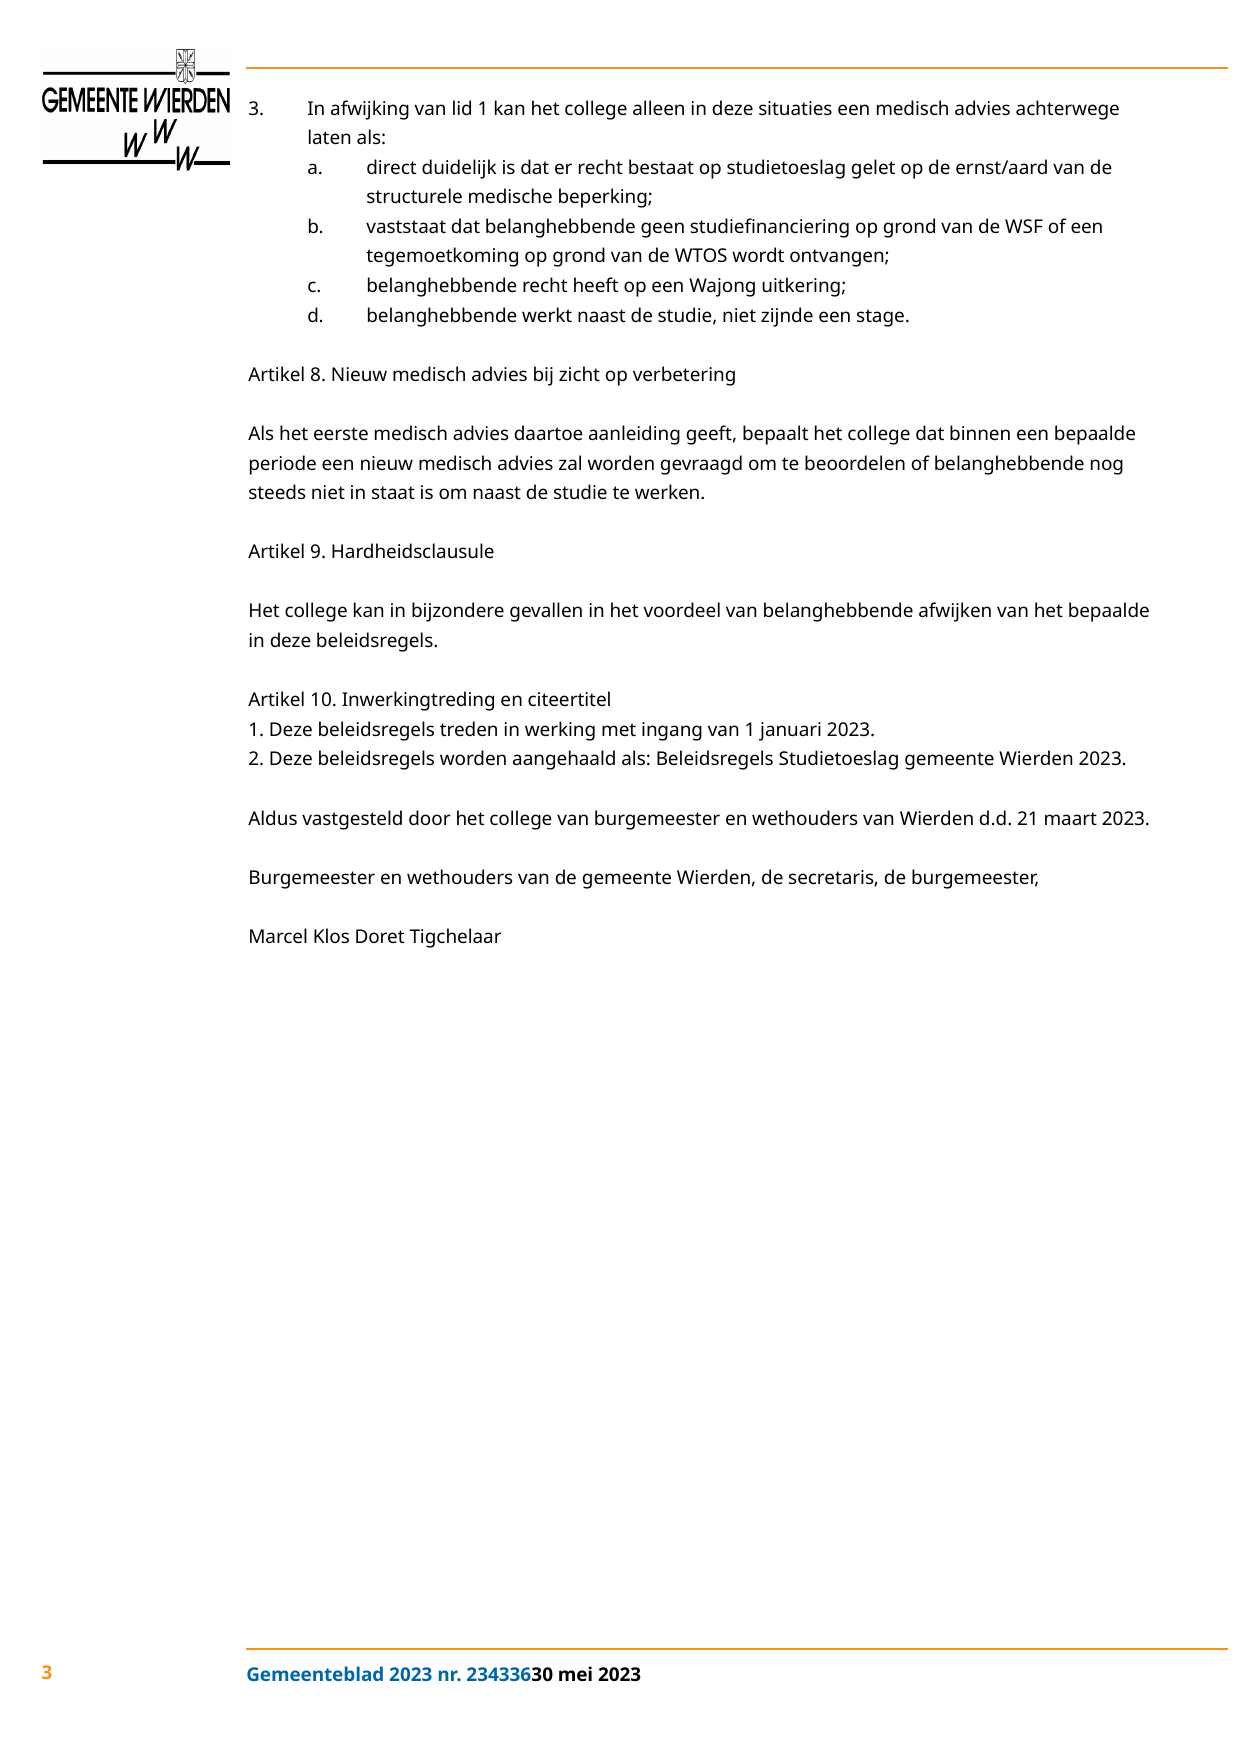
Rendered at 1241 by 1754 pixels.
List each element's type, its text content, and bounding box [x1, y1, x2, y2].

list belanghebbende werkt naast de studie, niet zijnde een stage. [307, 302, 1152, 328]
text Als het eerste medisch advies daartoe aanleiding geeft, bepaalt het college dat binnen een bepaalde periode een nieuw medisch advies zal worden gevraagd om te beoordelen of belanghebbende nog steeds niet in staat is om naast de studie te werken. [248, 420, 1152, 505]
text Marcel Klos Doret Tigchelaar [248, 923, 1152, 949]
list belanghebbende recht heeft op een Wajong uitkering; [307, 272, 1152, 298]
list vaststaat dat belanghebbende geen studiefinanciering op grond van de WSF of een tegemoetkoming op grond van de WTOS wordt ontvangen; [307, 213, 1152, 268]
text Artikel 9. Hardheidsclausule [248, 538, 1152, 564]
text Aldus vastgesteld door het college van burgemeester en wethouders van Wierden d.d. 21 maart 2023. [248, 805, 1152, 831]
text 2. Deze beleidsregels worden aangehaald als: Beleidsregels Studietoeslag gemeente Wierden 2023. [248, 746, 1152, 771]
text 1. Deze beleidsregels treden in werking met ingang van 1 januari 2023. [248, 716, 1152, 742]
text Het college kan in bijzondere gevallen in het voordeel van belanghebbende afwijken van het bepaalde in deze beleidsregels. [248, 598, 1152, 653]
text Burgemeester en wethouders van de gemeente Wierden, de secretaris, de burgemeester, [248, 864, 1152, 890]
list In afwijking van lid 1 kan het college alleen in deze situaties een medisch advies achterwege laten als: [248, 95, 1152, 150]
picture [41, 47, 231, 172]
list direct duidelijk is dat er recht bestaat op studietoeslag gelet op de ernst/aard van de structurele medische beperking; [307, 154, 1152, 209]
text Artikel 8. Nieuw medisch advies bij zicht op verbetering [248, 361, 1152, 387]
text Artikel 10. Inwerkingtreding en citeertitel [248, 686, 1152, 712]
